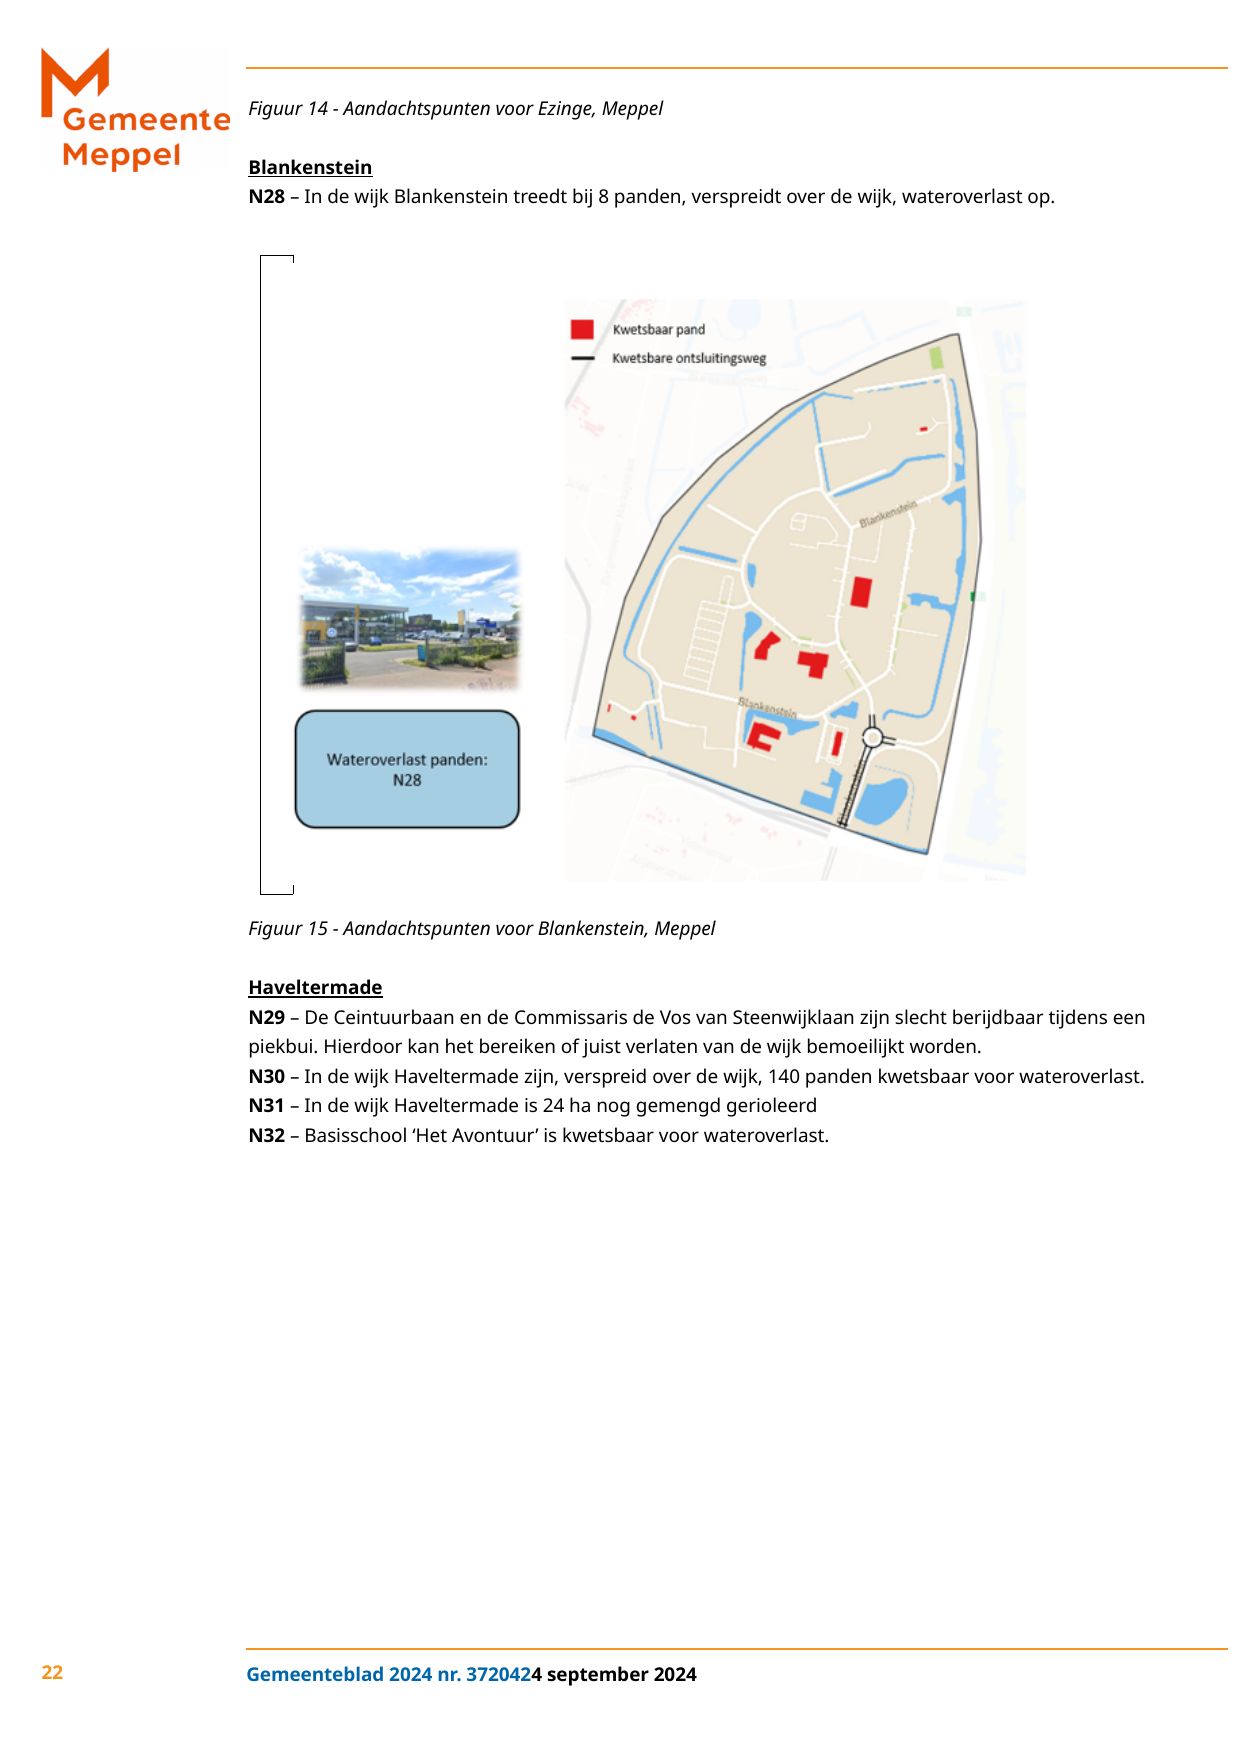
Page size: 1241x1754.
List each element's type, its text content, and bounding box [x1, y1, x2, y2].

text N32 – Basisschool ‘Het Avontuur’ is kwetsbaar voor wateroverlast. [248, 1122, 1152, 1148]
text N29 – De Ceintuurbaan en de Commissaris de Vos van Steenwijklaan zijn slecht berijdbaar tijdens een piekbui. Hierdoor kan het bereiken of juist verlaten van de wijk bemoeilijkt worden. [248, 1004, 1152, 1059]
text Figuur 15 - Aandachtspunten voor Blankenstein, Meppel [248, 915, 1152, 941]
picture [41, 47, 231, 172]
text Blankenstein [248, 154, 1152, 180]
text N28 – In de wijk Blankenstein treedt bij 8 panden, verspreidt over de wijk, wateroverlast op. [248, 183, 1152, 209]
text Figuur 14 - Aandachtspunten voor Ezinge, Meppel [248, 95, 1152, 121]
text Haveltermade [248, 974, 1152, 1000]
picture [268, 263, 1036, 885]
text N30 – In de wijk Haveltermade zijn, verspreid over de wijk, 140 panden kwetsbaar voor wateroverlast. [248, 1063, 1152, 1089]
text N31 – In de wijk Haveltermade is 24 ha nog gemengd gerioleerd [248, 1093, 1152, 1118]
